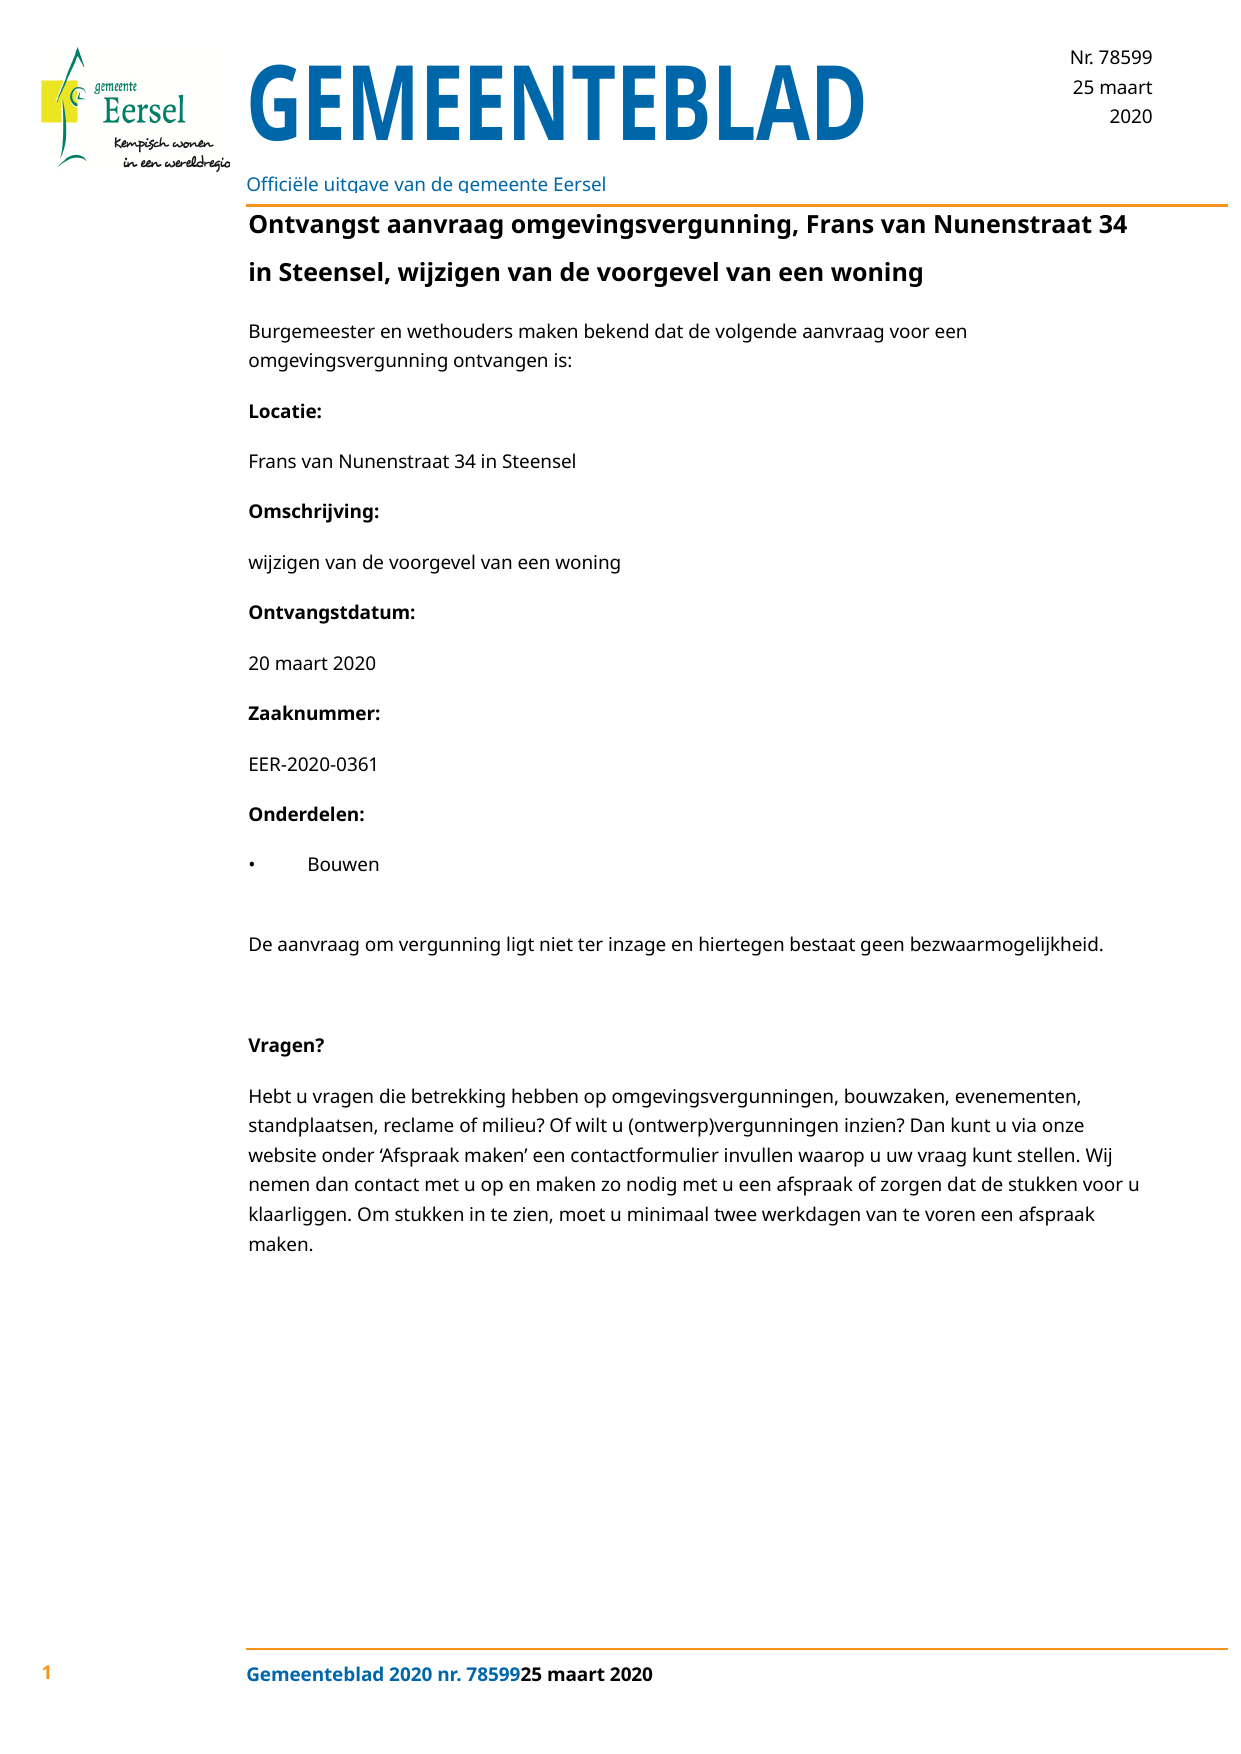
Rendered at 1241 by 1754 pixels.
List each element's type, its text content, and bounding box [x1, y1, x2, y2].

picture [41, 47, 231, 172]
text Ontvangstdatum: [248, 599, 1152, 625]
text Hebt u vragen die betrekking hebben op omgevingsvergunningen, bouwzaken, evenementen, standplaatsen, reclame of milieu? Of wilt u (ontwerp)vergunningen inzien? Dan kunt u via onze website onder ‘Afspraak maken’ een contactformulier invullen waarop u uw vraag kunt stellen. Wij nemen dan contact met u op en maken zo nodig met u een afspraak of zorgen dat de stukken voor u klaarliggen. Om stukken in te zien, moet u minimaal twee werkdagen van te voren een afspraak maken. [248, 1083, 1152, 1257]
text EER-2020-0361 [248, 751, 1152, 777]
list Bouwen [248, 852, 1152, 877]
text Vragen? [248, 1032, 1152, 1058]
text Zaaknummer: [248, 700, 1152, 726]
text Onderdelen: [248, 801, 1152, 827]
text 20 maart 2020 [248, 650, 1152, 676]
text wijzigen van de voorgevel van een woning [248, 549, 1152, 575]
text Omschrijving: [248, 499, 1152, 524]
text Ontvangst aanvraag omgevingsvergunning, Frans van Nunenstraat 34 in Steensel, wijzigen van de voorgevel van een woning [248, 207, 1152, 288]
text Locatie: [248, 398, 1152, 424]
text De aanvraag om vergunning ligt niet ter inzage en hiertegen bestaat geen bezwaarmogelijkheid. [248, 932, 1152, 957]
text Frans van Nunenstraat 34 in Steensel [248, 448, 1152, 474]
text Burgemeester en wethouders maken bekend dat de volgende aanvraag voor een omgevingsvergunning ontvangen is: [248, 318, 1152, 373]
